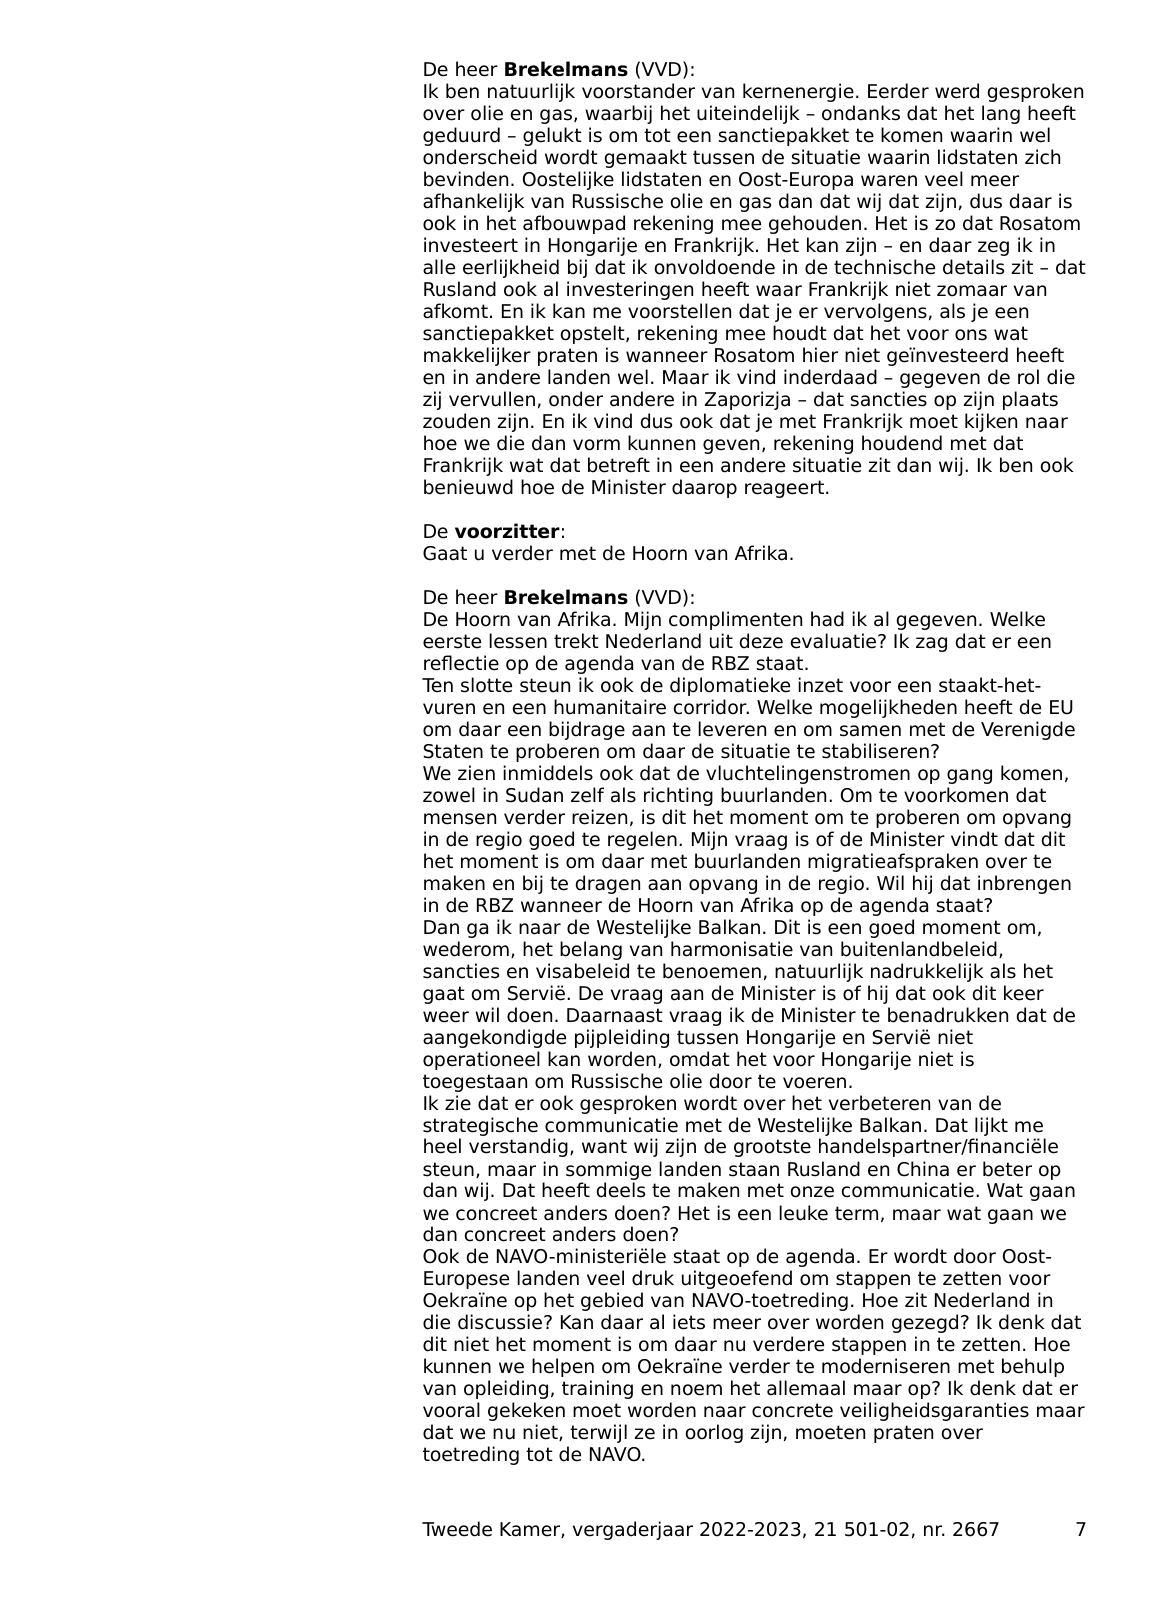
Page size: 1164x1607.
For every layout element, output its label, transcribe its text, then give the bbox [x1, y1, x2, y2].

text De heer Brekelmans (VVD): [422, 587, 1087, 609]
text Ook de NAVO-ministeriële staat op de agenda. Er wordt door Oost-Europese landen veel druk uitgeoefend om stappen te zetten voor Oekraïne op het gebied van NAVO-toetreding. Hoe zit Nederland in die discussie? Kan daar al iets meer over worden gezegd? Ik denk dat dit niet het moment is om daar nu verdere stappen in te zetten. Hoe kunnen we helpen om Oekraïne verder te moderniseren met behulp van opleiding, training en noem het allemaal maar op? Ik denk dat er vooral gekeken moet worden naar concrete veiligheidsgaranties maar dat we nu niet, terwijl ze in oorlog zijn, moeten praten over toetreding tot de NAVO. [422, 1246, 1087, 1466]
text Gaat u verder met de Hoorn van Afrika. [422, 543, 1087, 565]
text De heer Brekelmans (VVD): [422, 59, 1087, 81]
text We zien inmiddels ook dat de vluchtelingenstromen op gang komen, zowel in Sudan zelf als richting buurlanden. Om te voorkomen dat mensen verder reizen, is dit het moment om te proberen om opvang in de regio goed te regelen. Mijn vraag is of de Minister vindt dat dit het moment is om daar met buurlanden migratieafspraken over te maken en bij te dragen aan opvang in de regio. Wil hij dat inbrengen in de RBZ wanneer de Hoorn van Afrika op de agenda staat? [422, 763, 1087, 917]
text Dan ga ik naar de Westelijke Balkan. Dit is een goed moment om, wederom, het belang van harmonisatie van buitenlandbeleid, sancties en visabeleid te benoemen, natuurlijk nadrukkelijk als het gaat om Servië. De vraag aan de Minister is of hij dat ook dit keer weer wil doen. Daarnaast vraag ik de Minister te benadrukken dat de aangekondigde pijpleiding tussen Hongarije en Servië niet operationeel kan worden, omdat het voor Hongarije niet is toegestaan om Russische olie door te voeren. [422, 917, 1087, 1092]
text Ik zie dat er ook gesproken wordt over het verbeteren van de strategische communicatie met de Westelijke Balkan. Dat lijkt me heel verstandig, want wij zijn de grootste handelspartner/financiële steun, maar in sommige landen staan Rusland en China er beter op dan wij. Dat heeft deels te maken met onze communicatie. Wat gaan we concreet anders doen? Het is een leuke term, maar wat gaan we dan concreet anders doen? [422, 1092, 1087, 1246]
text De voorzitter: [422, 521, 1087, 543]
text Ten slotte steun ik ook de diplomatieke inzet voor een staakt-het-vuren en een humanitaire corridor. Welke mogelijkheden heeft de EU om daar een bijdrage aan te leveren en om samen met de Verenigde Staten te proberen om daar de situatie te stabiliseren? [422, 675, 1087, 763]
text De Hoorn van Afrika. Mijn complimenten had ik al gegeven. Welke eerste lessen trekt Nederland uit deze evaluatie? Ik zag dat er een reflectie op de agenda van de RBZ staat. [422, 609, 1087, 675]
text Ik ben natuurlijk voorstander van kernenergie. Eerder werd gesproken over olie en gas, waarbij het uiteindelijk – ondanks dat het lang heeft geduurd – gelukt is om tot een sanctiepakket te komen waarin wel onderscheid wordt gemaakt tussen de situatie waarin lidstaten zich bevinden. Oostelijke lidstaten en Oost-Europa waren veel meer afhankelijk van Russische olie en gas dan dat wij dat zijn, dus daar is ook in het afbouwpad rekening mee gehouden. Het is zo dat Rosatom investeert in Hongarije en Frankrijk. Het kan zijn – en daar zeg ik in alle eerlijkheid bij dat ik onvoldoende in de technische details zit – dat Rusland ook al investeringen heeft waar Frankrijk niet zomaar van afkomt. En ik kan me voorstellen dat je er vervolgens, als je een sanctiepakket opstelt, rekening mee houdt dat het voor ons wat makkelijker praten is wanneer Rosatom hier niet geïnvesteerd heeft en in andere landen wel. Maar ik vind inderdaad – gegeven de rol die zij vervullen, onder andere in Zaporizja – dat sancties op zijn plaats zouden zijn. En ik vind dus ook dat je met Frankrijk moet kijken naar hoe we die dan vorm kunnen geven, rekening houdend met dat Frankrijk wat dat betreft in een andere situatie zit dan wij. Ik ben ook benieuwd hoe de Minister daarop reageert. [422, 81, 1087, 499]
